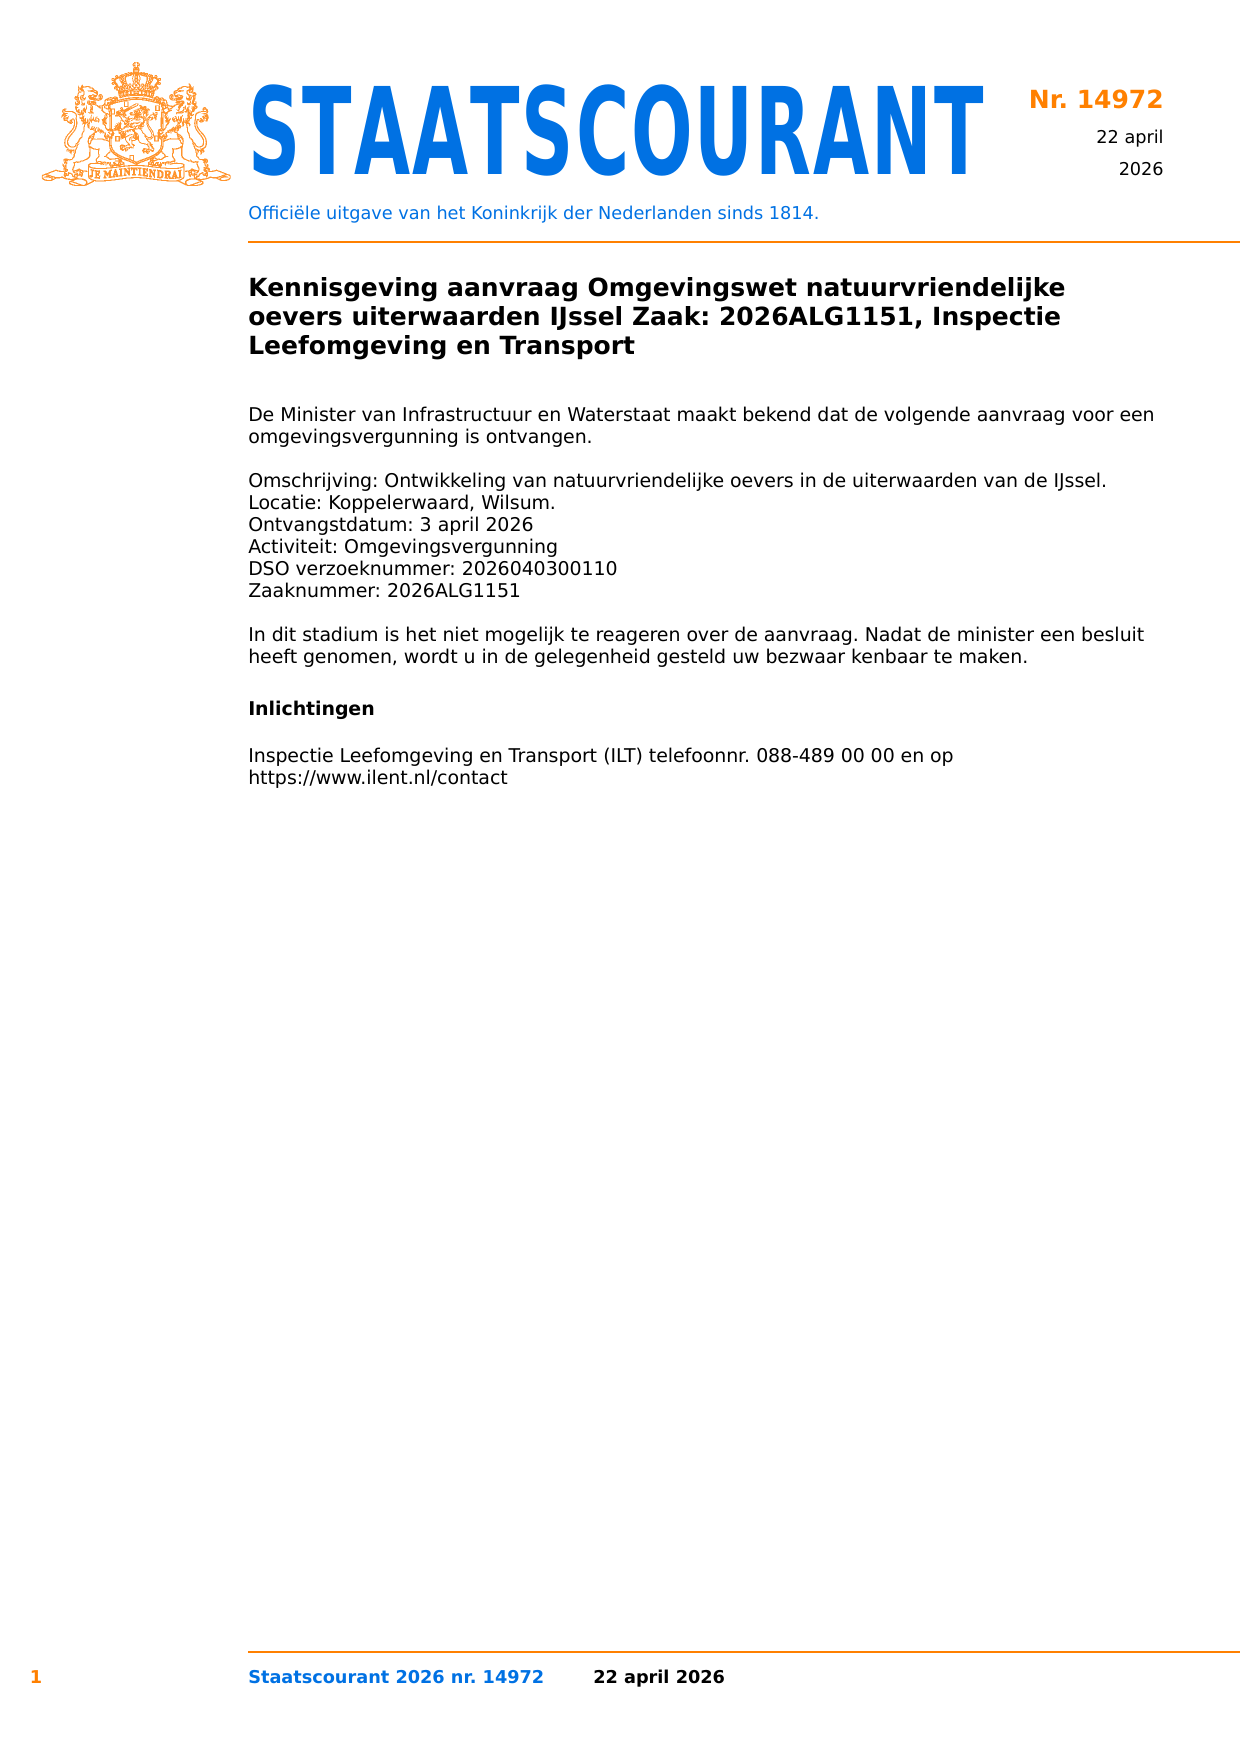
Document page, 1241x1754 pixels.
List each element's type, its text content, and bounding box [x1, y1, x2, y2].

table_cell 2026 [998, 153, 1240, 203]
text Ontvangstdatum: 3 april 2026 [248, 514, 1163, 536]
subtitle Kennisgeving aanvraag Omgevingswet natuurvriendelijke oevers uiterwaarden IJssel Zaak: 2026ALG1151, Inspectie Leefomgeving en Transport [248, 273, 1163, 361]
text Inspectie Leefomgeving en Transport (ILT) telefoonnr. 088-489 00 00 en op https://www.ilent.nl/contact [248, 745, 1163, 789]
text Locatie: Koppelerwaard, Wilsum. [248, 492, 1163, 514]
table_cell Officiële uitgave van het Koninkrijk der Nederlanden sinds 1814. [248, 203, 1240, 241]
text Zaaknummer: 2026ALG1151 [248, 580, 1163, 602]
text DSO verzoeknummer: 2026040300110 [248, 558, 1163, 580]
text Omschrijving: Ontwikkeling van natuurvriendelijke oevers in de uiterwaarden van de IJssel. [248, 470, 1163, 492]
table_header STAATSCOURANT [248, 62, 998, 203]
subtitle Inlichtingen [248, 698, 1163, 720]
text Activiteit: Omgevingsvergunning [248, 536, 1163, 558]
table_header Nr. 14972 [998, 62, 1240, 121]
table_header [25, 62, 248, 241]
picture [41, 62, 231, 186]
text In dit stadium is het niet mogelijk te reageren over de aanvraag. Nadat de minister een besluit heeft genomen, wordt u in de gelegenheid gesteld uw bezwaar kenbaar te maken. [248, 624, 1163, 668]
table_cell 22 april [998, 121, 1240, 153]
text De Minister van Infrastructuur en Waterstaat maakt bekend dat de volgende aanvraag voor een omgevingsvergunning is ontvangen. [248, 404, 1163, 448]
